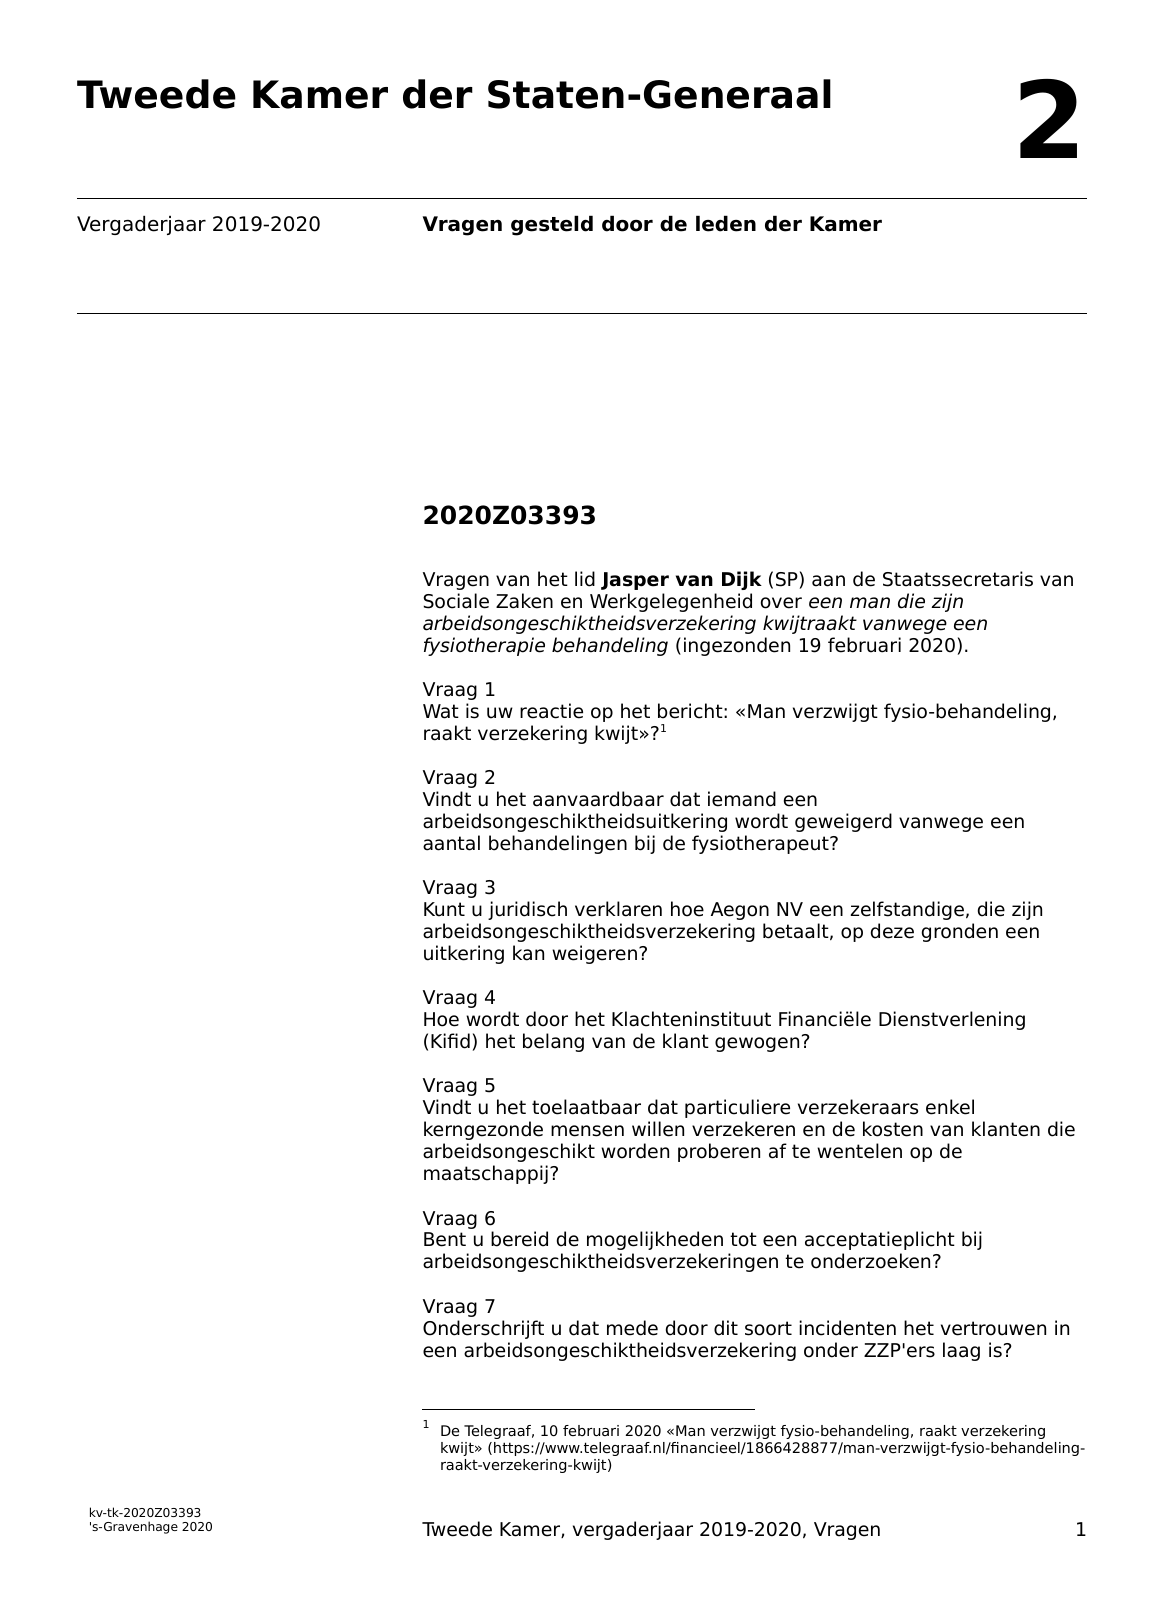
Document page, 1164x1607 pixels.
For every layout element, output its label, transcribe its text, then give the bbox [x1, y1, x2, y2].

text Hoe wordt door het Klachteninstituut Financiële Dienstverlening (Kifid) het belang van de klant gewogen? [422, 1009, 1087, 1053]
text Vraag 7 [422, 1296, 1087, 1317]
table_cell Vragen gesteld door de leden der Kamer [422, 199, 1087, 313]
text 2020Z03393 [422, 501, 1087, 531]
text Wat is uw reactie op het bericht: «Man verzwijgt fysio-behandeling, raakt verzekering kwijt»? [422, 701, 1087, 745]
text Vraag 2 [422, 767, 1087, 789]
text 's-Gravenhage 2020 [88, 1520, 323, 1534]
text Vindt u het toelaatbaar dat particuliere verzekeraars enkel kerngezonde mensen willen verzekeren en de kosten van klanten die arbeidsongeschikt worden proberen af te wentelen op de maatschappij? [422, 1097, 1087, 1185]
text Onderschrijft u dat mede door dit soort incidenten het vertrouwen in een arbeidsongeschiktheidsverzekering onder ZZP'ers laag is? [422, 1317, 1087, 1361]
text Vraag 6 [422, 1207, 1087, 1229]
text Kunt u juridisch verklaren hoe Aegon NV een zelfstandige, die zijn arbeidsongeschiktheidsverzekering betaalt, op deze gronden een uitkering kan weigeren? [422, 899, 1087, 965]
table_header 2 [886, 59, 1087, 198]
table_header Tweede Kamer der Staten-Generaal [77, 59, 886, 198]
text Vindt u het aanvaardbaar dat iemand een arbeidsongeschiktheidsuitkering wordt geweigerd vanwege een aantal behandelingen bij de fysiotherapeut? [422, 789, 1087, 855]
text Bent u bereid de mogelijkheden tot een acceptatieplicht bij arbeidsongeschiktheidsverzekeringen te onderzoeken? [422, 1229, 1087, 1273]
text Vragen van het lid Jasper van Dijk (SP) aan de Staatssecretaris van Sociale Zaken en Werkgelegenheid over een man die zijn arbeidsongeschiktheidsverzekering kwijtraakt vanwege een fysiotherapie behandeling (ingezonden 19 februari 2020). [422, 569, 1087, 657]
text Vraag 5 [422, 1075, 1087, 1097]
text kv-tk-2020Z03393 [88, 1506, 323, 1520]
table_cell Vergaderjaar 2019-2020 [77, 199, 422, 313]
text De Telegraaf, 10 februari 2020 «Man verzwijgt fysio-behandeling, raakt verzekering kwijt» (https://www.telegraaf.nl/financieel/1866428877/man-verzwijgt-fysio-behandeling-raakt-verzekering-kwijt) [422, 1418, 1087, 1474]
text Vraag 1 [422, 679, 1087, 701]
text Vraag 3 [422, 877, 1087, 899]
text Vraag 4 [422, 987, 1087, 1009]
